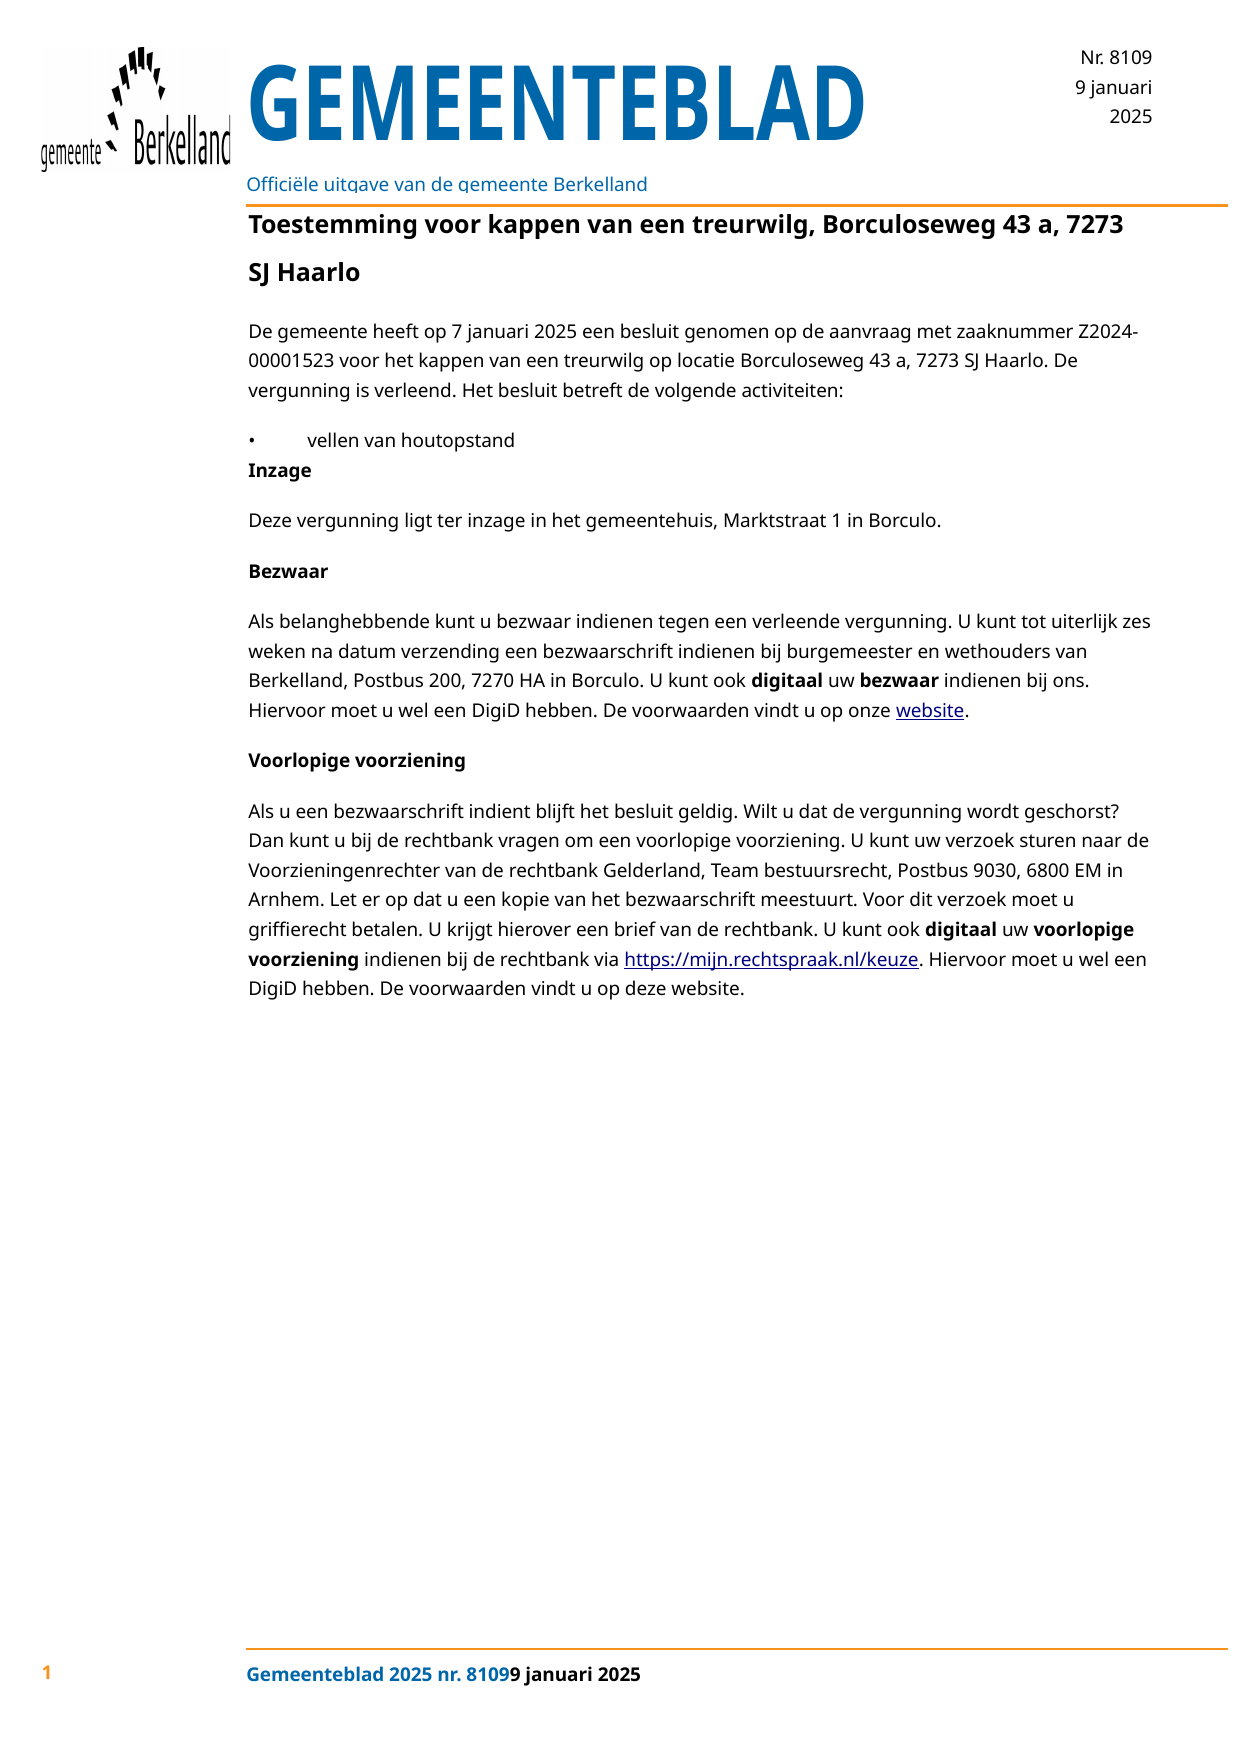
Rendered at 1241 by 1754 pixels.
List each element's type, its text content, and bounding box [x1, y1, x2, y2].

text Bezwaar [248, 558, 1152, 584]
text Voorlopige voorziening [248, 747, 1152, 773]
list vellen van houtopstand [248, 427, 1152, 453]
picture [41, 47, 231, 172]
text Toestemming voor kappen van een treurwilg, Borculoseweg 43 a, 7273 SJ Haarlo [248, 207, 1152, 288]
text Als belanghebbende kunt u bezwaar indienen tegen een verleende vergunning. U kunt tot uiterlijk zes weken na datum verzending een bezwaarschrift indienen bij burgemeester en wethouders van Berkelland, Postbus 200, 7270 HA in Borculo. U kunt ook digitaal uw bezwaar indienen bij ons. Hiervoor moet u wel een DigiD hebben. De voorwaarden vindt u op onze website. [248, 608, 1152, 723]
text Als u een bezwaarschrift indient blijft het besluit geldig. Wilt u dat de vergunning wordt geschorst? Dan kunt u bij de rechtbank vragen om een voorlopige voorziening. U kunt uw verzoek sturen naar de Voorzieningenrechter van de rechtbank Gelderland, Team bestuursrecht, Postbus 9030, 6800 EM in Arnhem. Let er op dat u een kopie van het bezwaarschrift meestuurt. Voor dit verzoek moet u griffierecht betalen. U krijgt hierover een brief van de rechtbank. U kunt ook digitaal uw voorlopige voorziening indienen bij de rechtbank via https://mijn.rechtspraak.nl/keuze. Hiervoor moet u wel een DigiD hebben. De voorwaarden vindt u op deze website. [248, 798, 1152, 1001]
text De gemeente heeft op 7 januari 2025 een besluit genomen op de aanvraag met zaaknummer Z2024-00001523 voor het kappen van een treurwilg op locatie Borculoseweg 43 a, 7273 SJ Haarlo. De vergunning is verleend. Het besluit betreft de volgende activiteiten: [248, 318, 1152, 403]
text Inzage [248, 457, 1152, 483]
text Deze vergunning ligt ter inzage in het gemeentehuis, Marktstraat 1 in Borculo. [248, 507, 1152, 533]
